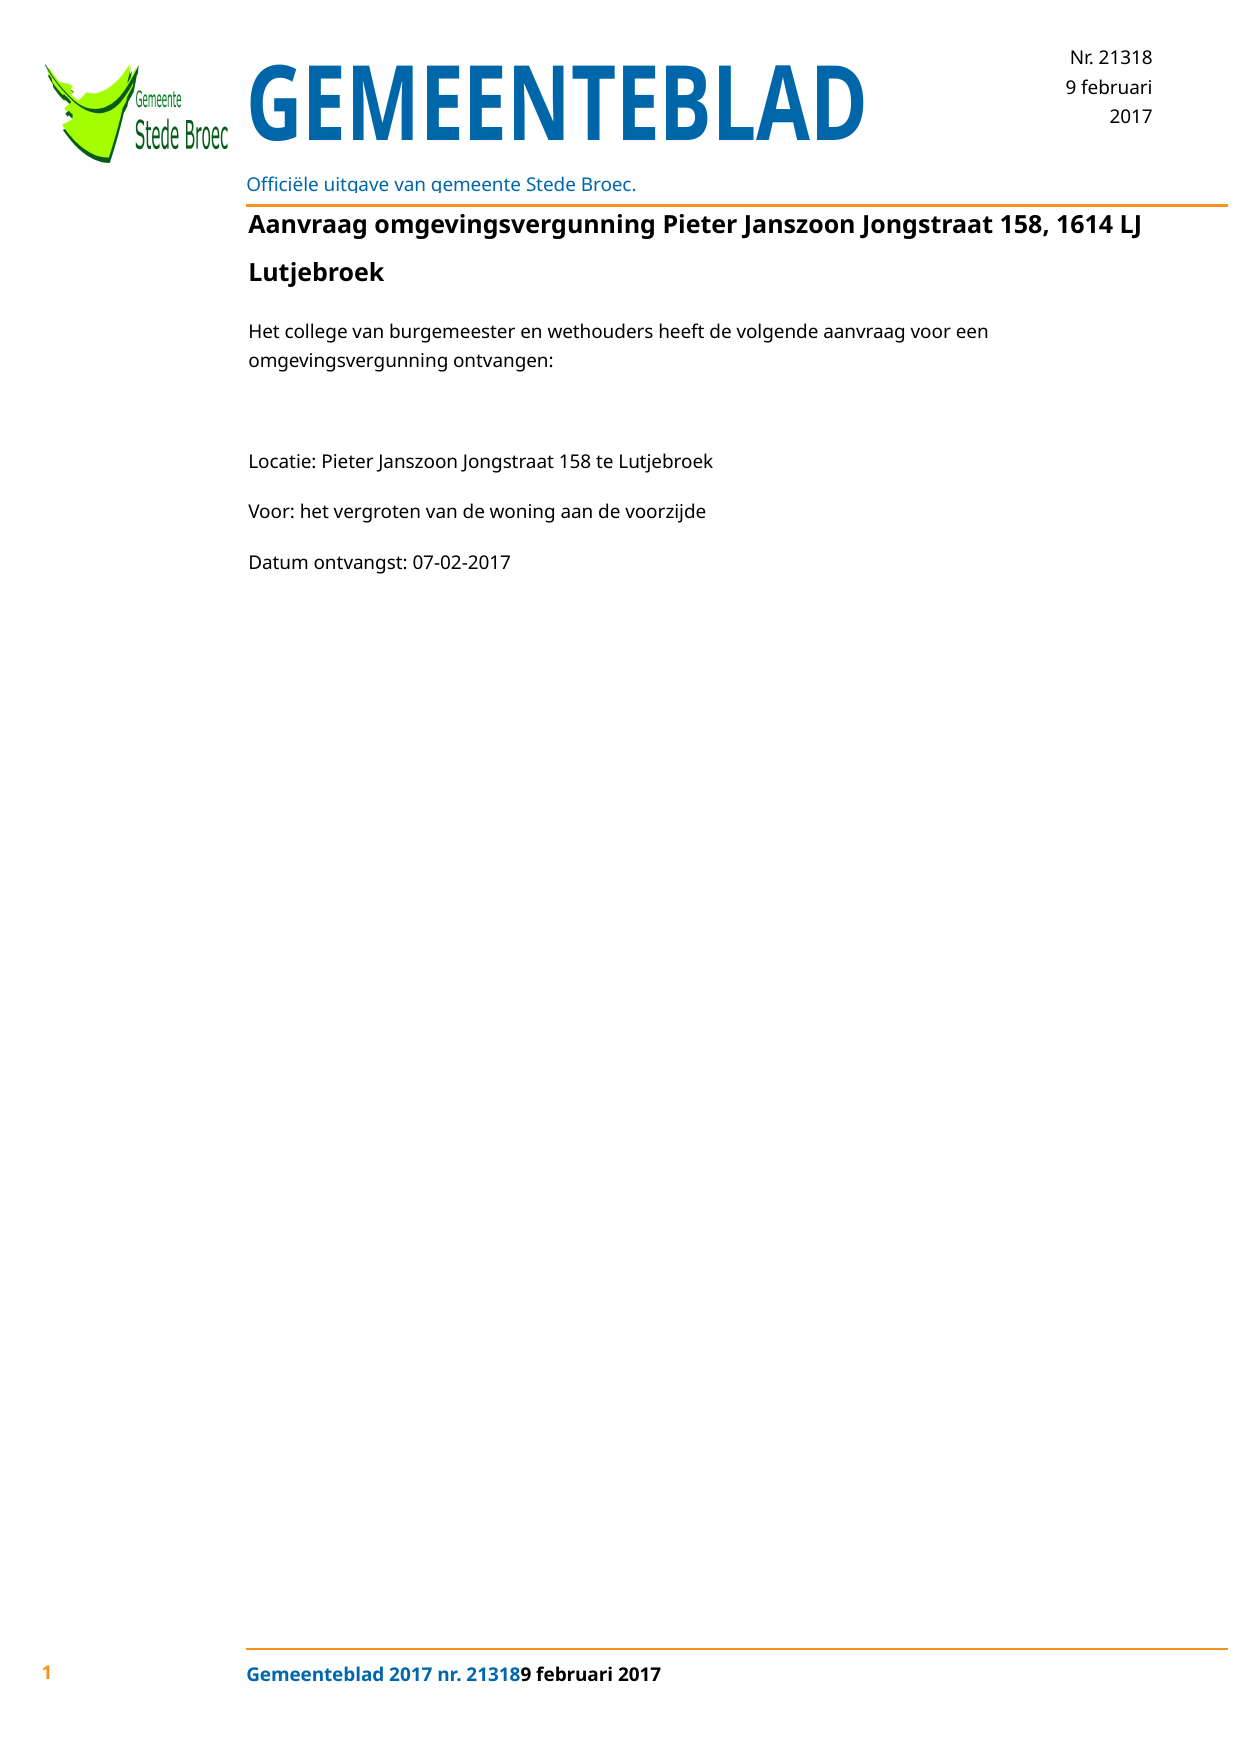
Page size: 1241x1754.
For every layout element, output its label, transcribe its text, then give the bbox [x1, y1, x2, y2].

text Aanvraag omgevingsvergunning Pieter Janszoon Jongstraat 158, 1614 LJ Lutjebroek [248, 207, 1152, 288]
text Locatie: Pieter Janszoon Jongstraat 158 te Lutjebroek [248, 448, 1152, 474]
text Datum ontvangst: 07-02-2017 [248, 549, 1152, 575]
picture [41, 47, 231, 172]
text Het college van burgemeester en wethouders heeft de volgende aanvraag voor een omgevingsvergunning ontvangen: [248, 318, 1152, 373]
text Voor: het vergroten van de woning aan de voorzijde [248, 499, 1152, 524]
